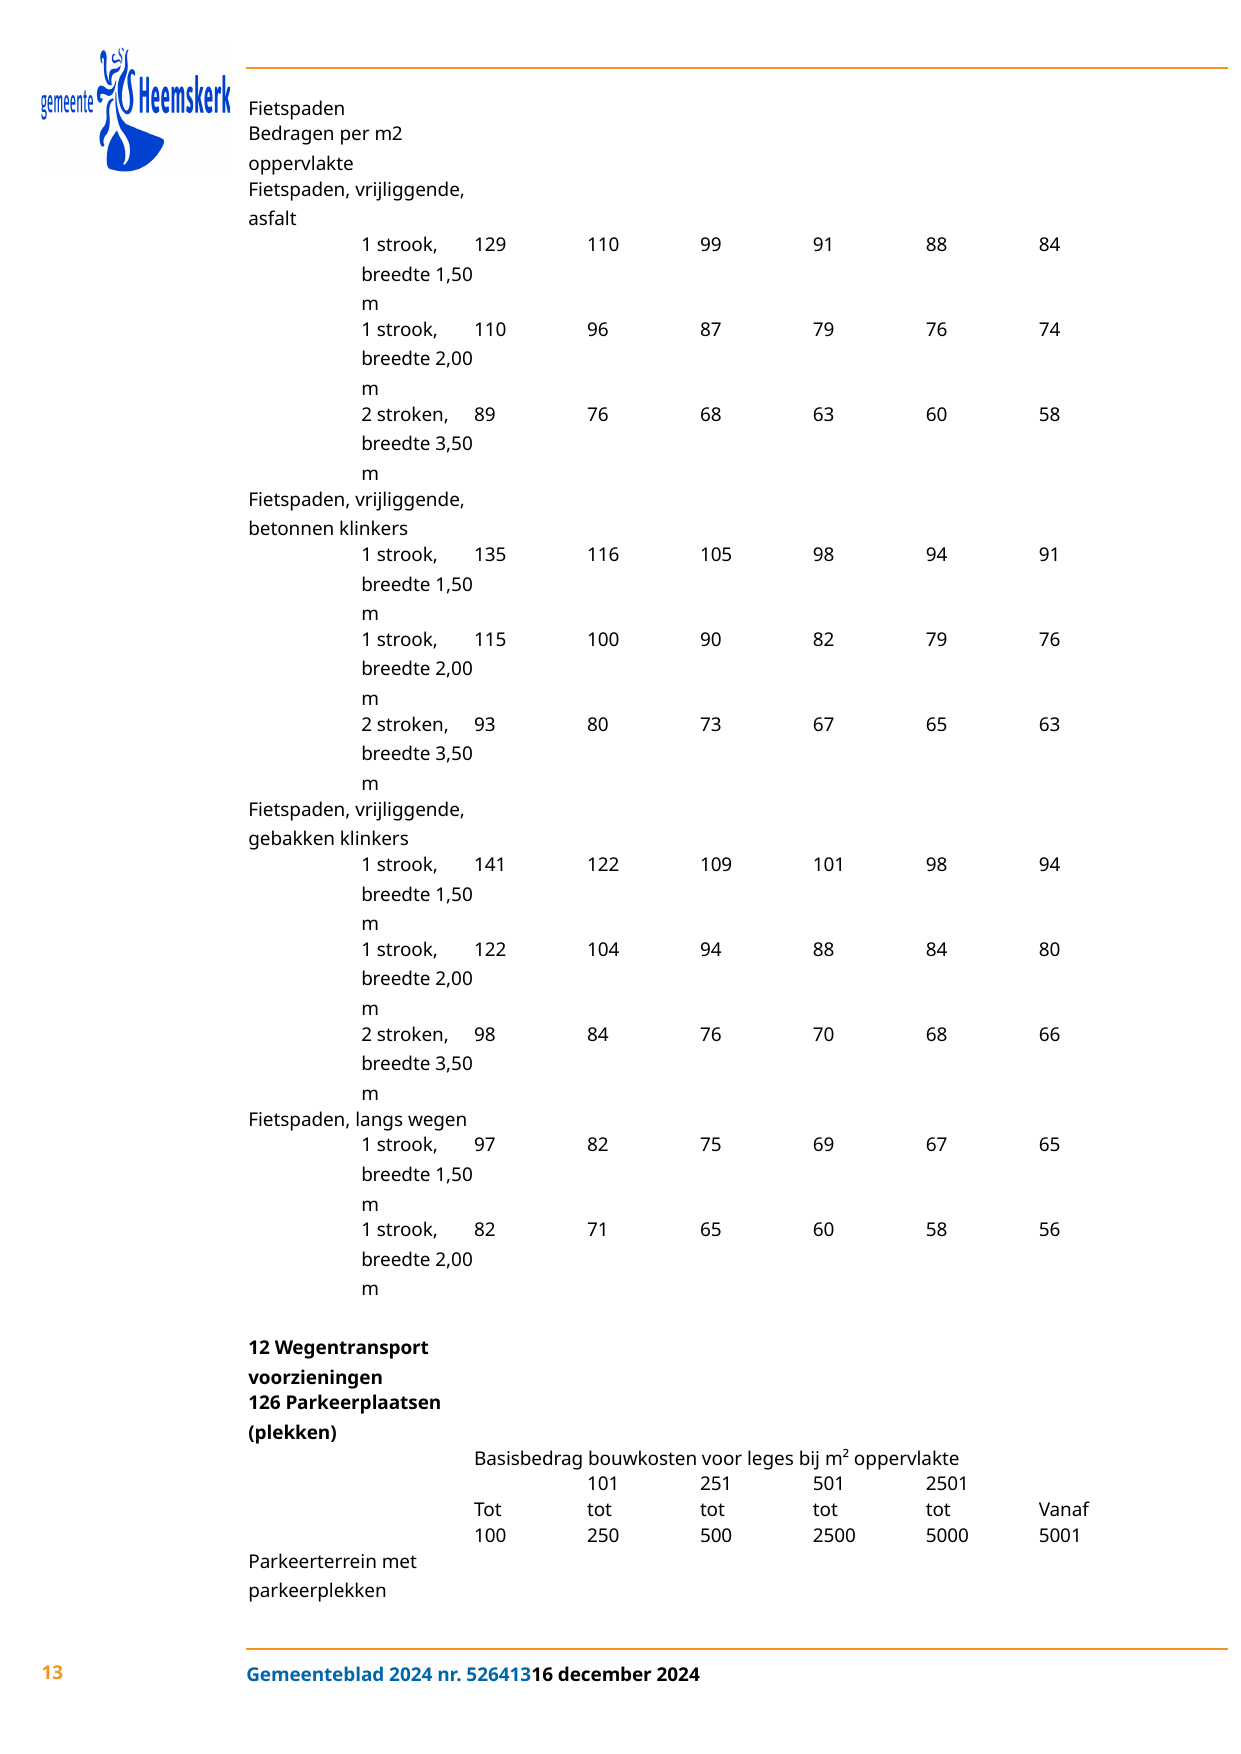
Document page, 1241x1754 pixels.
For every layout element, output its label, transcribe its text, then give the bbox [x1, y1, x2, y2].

table_cell 69 [813, 1132, 926, 1216]
table_cell 75 [700, 1132, 813, 1216]
table_cell [1039, 1471, 1152, 1496]
table_cell 80 [1039, 936, 1152, 1021]
table_cell 2 stroken, breedte 3,50 m [361, 711, 474, 796]
table_cell 1 strook, breedte 1,50 m [361, 1132, 474, 1216]
table_cell 135 [474, 541, 587, 626]
table_cell 501 [813, 1471, 926, 1496]
table_cell 251 [700, 1471, 813, 1496]
table_cell [926, 1106, 1038, 1132]
table_cell 87 [700, 316, 813, 401]
table_cell [248, 1445, 361, 1471]
table_header [700, 1334, 813, 1389]
table_cell 84 [587, 1021, 700, 1106]
table_cell [813, 796, 926, 851]
table_cell 68 [926, 1021, 1038, 1106]
table_cell 1 strook, breedte 2,00 m [361, 626, 474, 711]
table_cell 100 [474, 1522, 587, 1548]
table_cell [248, 626, 361, 711]
table_cell [474, 121, 587, 176]
table_cell [361, 1522, 474, 1548]
picture [41, 47, 231, 172]
table_cell [248, 231, 361, 316]
table_cell [248, 1496, 361, 1522]
table_cell [474, 796, 587, 851]
table_cell [1039, 796, 1152, 851]
table_cell 58 [926, 1216, 1038, 1301]
table_cell [474, 1390, 587, 1445]
table_cell 74 [1039, 316, 1152, 401]
table_cell [587, 1106, 700, 1132]
table_cell 2 stroken, breedte 3,50 m [361, 401, 474, 486]
table_cell 84 [1039, 231, 1152, 316]
table_cell [700, 1106, 813, 1132]
table_cell [248, 401, 361, 486]
table_cell [926, 95, 1038, 121]
table_cell 1 strook, breedte 1,50 m [361, 851, 474, 936]
table_header [587, 1334, 700, 1389]
table_cell [926, 121, 1038, 176]
table_cell [700, 95, 813, 121]
table_cell [587, 1390, 700, 1445]
table_cell [1039, 95, 1152, 121]
table_cell [813, 486, 926, 541]
table_cell [248, 1522, 361, 1548]
table_cell 89 [474, 401, 587, 486]
table_cell 88 [813, 936, 926, 1021]
table_cell 90 [700, 626, 813, 711]
table_cell [248, 936, 361, 1021]
table_cell 91 [1039, 541, 1152, 626]
table_cell [361, 1496, 474, 1522]
table_cell [926, 486, 1038, 541]
table_cell 98 [474, 1021, 587, 1106]
table_cell [813, 95, 926, 121]
table_cell 65 [1039, 1132, 1152, 1216]
table_cell 104 [587, 936, 700, 1021]
table_cell [587, 1548, 700, 1603]
table_cell 2501 [926, 1471, 1038, 1496]
table_cell [248, 851, 361, 936]
table_cell tot [700, 1496, 813, 1522]
table_cell 76 [700, 1021, 813, 1106]
table_cell [474, 486, 587, 541]
table_cell Parkeerterrein met parkeerplekken [248, 1548, 474, 1603]
table_cell [248, 541, 361, 626]
table_cell 129 [474, 231, 587, 316]
table_cell [813, 1106, 926, 1132]
table_cell tot [926, 1496, 1038, 1522]
table_cell Fietspaden, vrijliggende, asfalt [248, 176, 474, 231]
table_cell 94 [700, 936, 813, 1021]
table_cell 1 strook, breedte 2,00 m [361, 1216, 474, 1301]
table_cell 68 [700, 401, 813, 486]
table_cell tot [587, 1496, 700, 1522]
table_cell 63 [1039, 711, 1152, 796]
table_cell [587, 486, 700, 541]
table_cell 110 [587, 231, 700, 316]
table_header [474, 1334, 587, 1389]
table_cell [1039, 1548, 1152, 1603]
table_cell 82 [474, 1216, 587, 1301]
table_cell 63 [813, 401, 926, 486]
table_cell 79 [813, 316, 926, 401]
table_cell 5000 [926, 1522, 1038, 1548]
table_cell [474, 95, 587, 121]
table_cell 1 strook, breedte 2,00 m [361, 936, 474, 1021]
table_cell 93 [474, 711, 587, 796]
table_cell 76 [926, 316, 1038, 401]
table_cell 84 [926, 936, 1038, 1021]
table_cell 76 [587, 401, 700, 486]
table_cell 65 [700, 1216, 813, 1301]
table_cell [813, 1390, 926, 1445]
table_cell 1 strook, breedte 2,00 m [361, 316, 474, 401]
table_cell 126 Parkeerplaatsen (plekken) [248, 1390, 474, 1445]
table_cell 73 [700, 711, 813, 796]
table_cell 141 [474, 851, 587, 936]
table_cell [248, 1132, 361, 1216]
table_cell [248, 1216, 361, 1301]
table_cell 109 [700, 851, 813, 936]
table_cell [700, 486, 813, 541]
table_cell [474, 176, 587, 231]
table_cell Fietspaden, vrijliggende, betonnen klinkers [248, 486, 474, 541]
table_cell [587, 176, 700, 231]
table_cell [248, 316, 361, 401]
table_cell 99 [700, 231, 813, 316]
table_cell [813, 176, 926, 231]
table_cell 80 [587, 711, 700, 796]
table_cell 122 [587, 851, 700, 936]
table_cell 94 [926, 541, 1038, 626]
table_cell 100 [587, 626, 700, 711]
table_cell [700, 1548, 813, 1603]
table_cell 67 [813, 711, 926, 796]
table_cell 56 [1039, 1216, 1152, 1301]
table_cell 115 [474, 626, 587, 711]
table_cell 82 [813, 626, 926, 711]
table_cell [1039, 121, 1152, 176]
table_cell Vanaf [1039, 1496, 1152, 1522]
table_header [926, 1334, 1038, 1389]
table_cell [587, 95, 700, 121]
table_cell 91 [813, 231, 926, 316]
table_cell 250 [587, 1522, 700, 1548]
table_cell [248, 1021, 361, 1106]
table_cell [926, 176, 1038, 231]
table_header 12 Wegentransport voorzieningen [248, 1334, 474, 1389]
table_cell [926, 796, 1038, 851]
table_cell 71 [587, 1216, 700, 1301]
table_cell [813, 1548, 926, 1603]
table_cell [248, 1471, 361, 1496]
table_cell [700, 1390, 813, 1445]
table_cell [474, 1548, 587, 1603]
table_cell Fietspaden, vrijliggende, gebakken klinkers [248, 796, 474, 851]
table_cell 98 [926, 851, 1038, 936]
table_cell 101 [813, 851, 926, 936]
table_cell 122 [474, 936, 587, 1021]
table_cell 110 [474, 316, 587, 401]
table_cell [1039, 1390, 1152, 1445]
table_cell 67 [926, 1132, 1038, 1216]
table_cell 94 [1039, 851, 1152, 936]
table_cell [474, 1471, 587, 1496]
table_cell 88 [926, 231, 1038, 316]
table_cell 70 [813, 1021, 926, 1106]
table_cell [1039, 486, 1152, 541]
table_cell 500 [700, 1522, 813, 1548]
table_cell 66 [1039, 1021, 1152, 1106]
table_cell [248, 711, 361, 796]
table_cell Fietspaden, langs wegen [248, 1106, 474, 1132]
table_cell [587, 796, 700, 851]
table_cell 79 [926, 626, 1038, 711]
table_cell 97 [474, 1132, 587, 1216]
table_cell [1039, 1106, 1152, 1132]
table_header [1039, 1334, 1152, 1389]
table_cell 105 [700, 541, 813, 626]
table_cell [700, 796, 813, 851]
table_cell [813, 121, 926, 176]
table_cell 1 strook, breedte 1,50 m [361, 541, 474, 626]
table_cell [1039, 176, 1152, 231]
table_header [813, 1334, 926, 1389]
table_cell 98 [813, 541, 926, 626]
table_cell Tot [474, 1496, 587, 1522]
table_cell Fietspaden [248, 95, 474, 121]
table_cell 60 [813, 1216, 926, 1301]
table_cell Bedragen per m2 oppervlakte [248, 121, 474, 176]
table_cell [926, 1548, 1038, 1603]
table_cell 60 [926, 401, 1038, 486]
table_cell [361, 1471, 474, 1496]
table_cell 58 [1039, 401, 1152, 486]
table_cell [700, 176, 813, 231]
table_cell [474, 1106, 587, 1132]
table_cell [361, 1445, 474, 1471]
table_cell 2 stroken, breedte 3,50 m [361, 1021, 474, 1106]
table_cell 5001 [1039, 1522, 1152, 1548]
table_cell Basisbedrag bouwkosten voor leges bij m² oppervlakte [474, 1445, 1152, 1471]
table_cell [926, 1390, 1038, 1445]
table_cell 65 [926, 711, 1038, 796]
table_cell 2500 [813, 1522, 926, 1548]
table_cell 101 [587, 1471, 700, 1496]
table_cell 76 [1039, 626, 1152, 711]
table_cell [587, 121, 700, 176]
table_cell 82 [587, 1132, 700, 1216]
table_cell 1 strook, breedte 1,50 m [361, 231, 474, 316]
table_cell tot [813, 1496, 926, 1522]
table_cell 96 [587, 316, 700, 401]
table_cell [700, 121, 813, 176]
table_cell 116 [587, 541, 700, 626]
